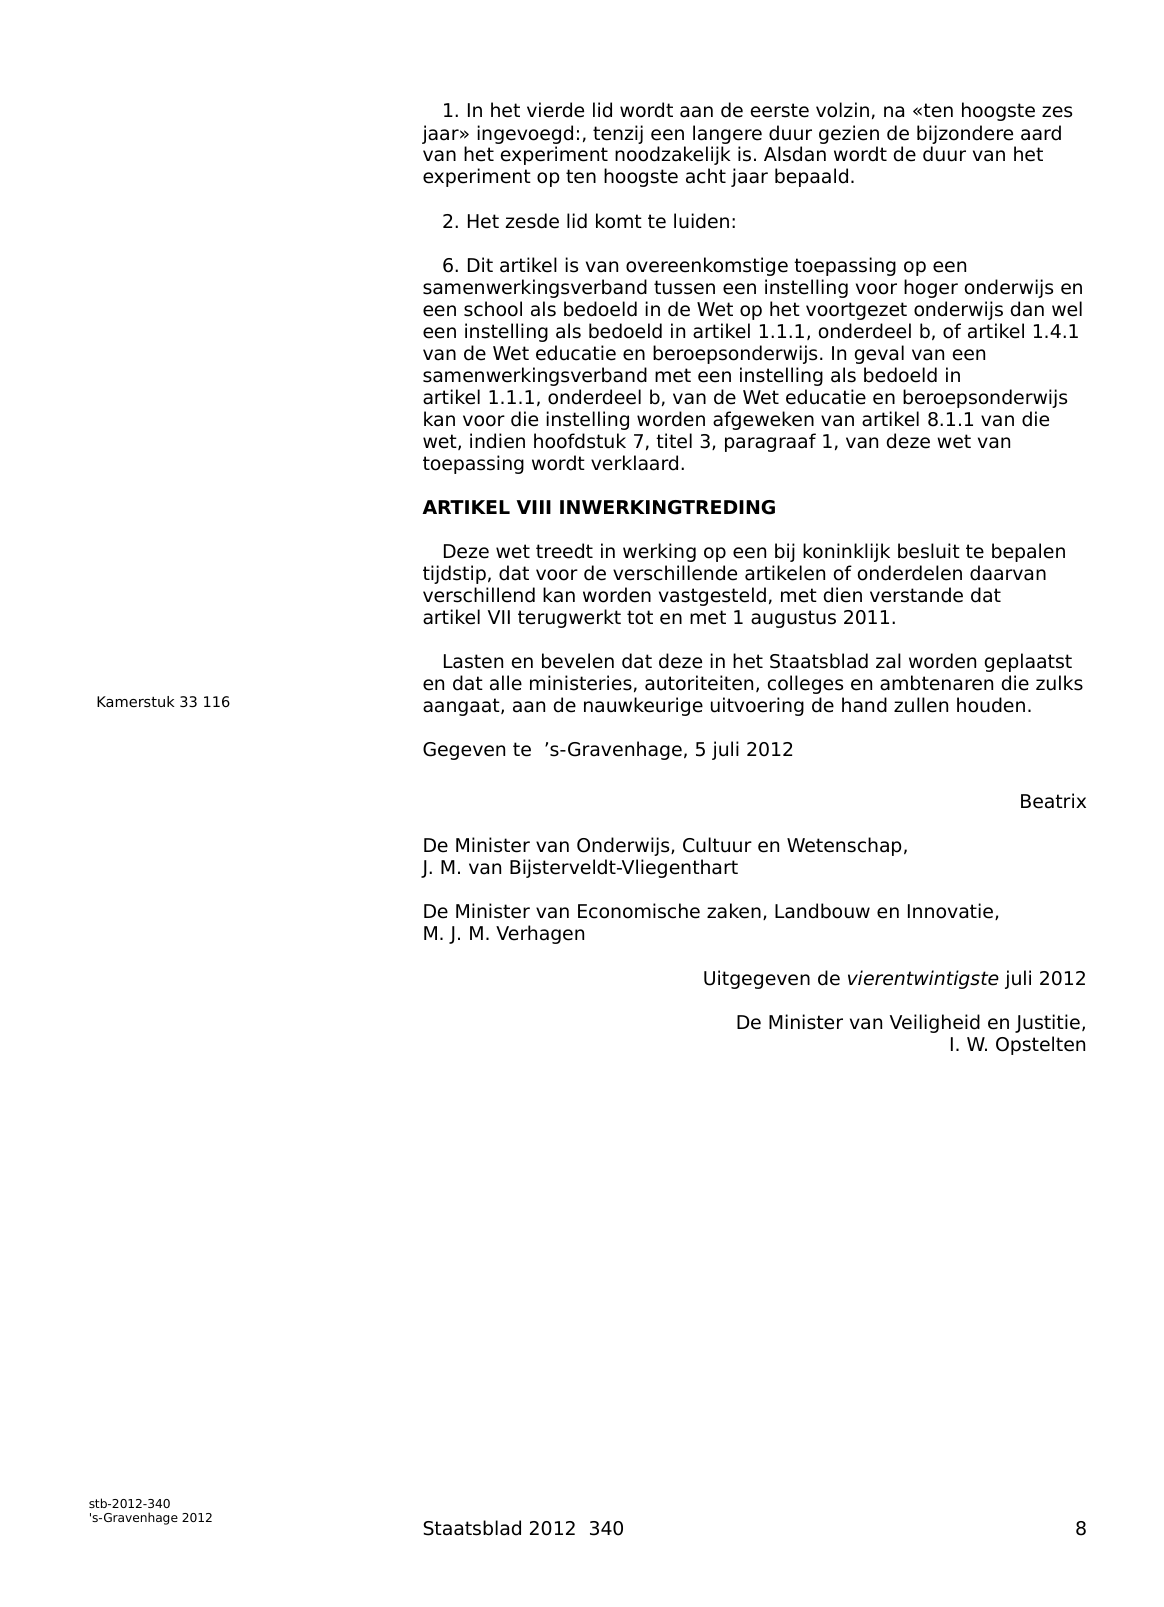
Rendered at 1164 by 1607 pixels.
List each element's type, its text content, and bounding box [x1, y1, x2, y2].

text De Minister van Economische zaken, Landbouw en Innovatie, M. J. M. Verhagen [422, 901, 1087, 945]
text 's-Gravenhage 2012 [88, 1511, 323, 1525]
text 1. In het vierde lid wordt aan de eerste volzin, na «ten hoogste zes jaar» ingevoegd:, tenzij een langere duur gezien de bijzondere aard van het experiment noodzakelijk is. Alsdan wordt de duur van het experiment op ten hoogste acht jaar bepaald. [422, 100, 1087, 188]
text 2. Het zesde lid komt te luiden: [422, 211, 1087, 232]
text De Minister van Veiligheid en Justitie, I. W. Opstelten [422, 1012, 1087, 1056]
text Lasten en bevelen dat deze in het Staatsblad zal worden geplaatst en dat alle ministeries, autoriteiten, colleges en ambtenaren die zulks aangaat, aan de nauwkeurige uitvoering de hand zullen houden. [422, 651, 1087, 717]
text Beatrix [422, 791, 1087, 813]
subtitle ARTIKEL VIII INWERKINGTREDING [422, 497, 1087, 519]
text De Minister van Onderwijs, Cultuur en Wetenschap, J. M. van Bijsterveldt-Vliegenthart [422, 835, 1087, 879]
text 6. Dit artikel is van overeenkomstige toepassing op een samenwerkingsverband tussen een instelling voor hoger onderwijs en een school als bedoeld in de Wet op het voortgezet onderwijs dan wel een instelling als bedoeld in artikel 1.1.1, onderdeel b, of artikel 1.4.1 van de Wet educatie en beroepsonderwijs. In geval van een samenwerkingsverband met een instelling als bedoeld in artikel 1.1.1, onderdeel b, van de Wet educatie en beroepsonderwijs kan voor die instelling worden afgeweken van artikel 8.1.1 van die wet, indien hoofdstuk 7, titel 3, paragraaf 1, van deze wet van toepassing wordt verklaard. [422, 255, 1087, 474]
text stb-2012-340 [88, 1497, 323, 1511]
text Uitgegeven de vierentwintigste juli 2012 [422, 967, 1087, 989]
text Kamerstuk 33 116 [77, 694, 396, 711]
text Deze wet treedt in werking op een bij koninklijk besluit te bepalen tijdstip, dat voor de verschillende artikelen of onderdelen daarvan verschillend kan worden vastgesteld, met dien verstande dat artikel VII terugwerkt tot en met 1 augustus 2011. [422, 541, 1087, 629]
text Gegeven te ’s-Gravenhage, 5 juli 2012 [422, 739, 1087, 761]
